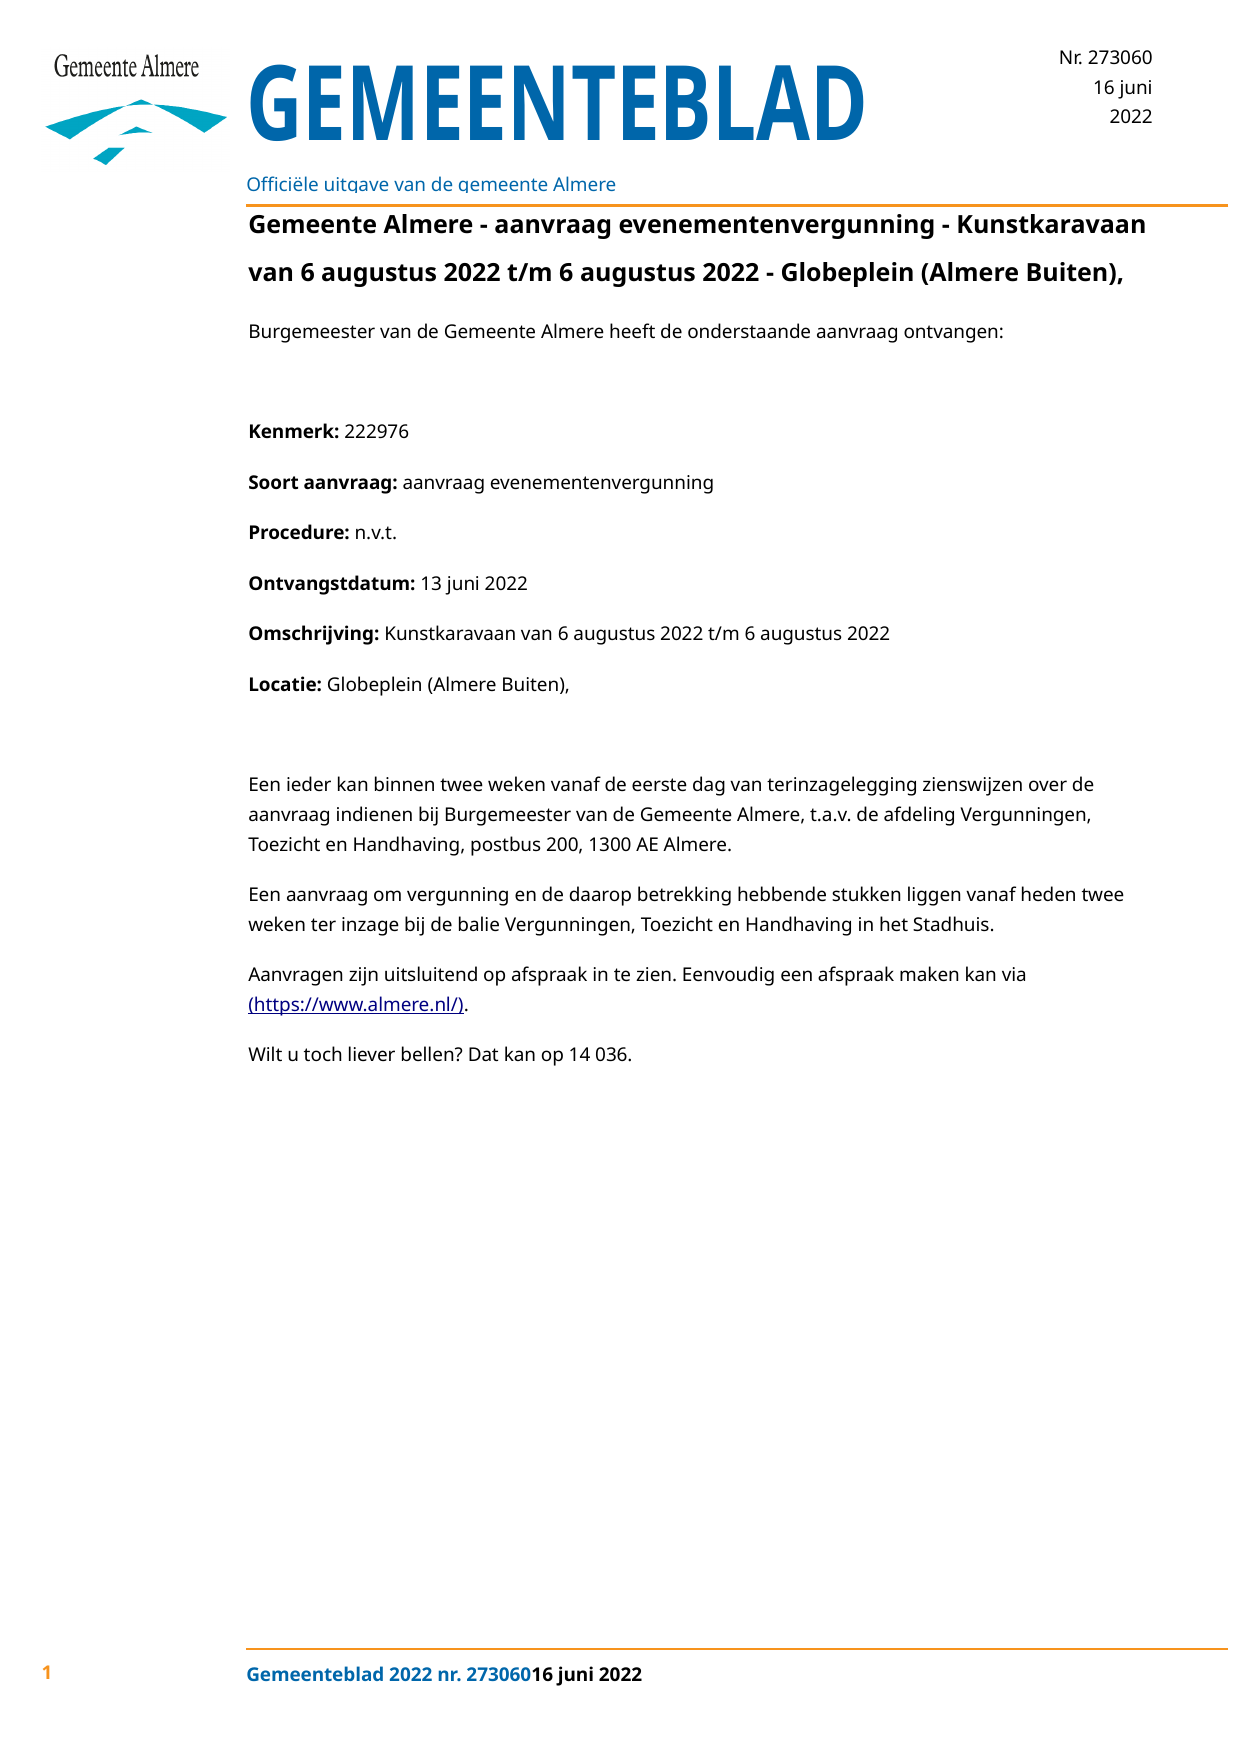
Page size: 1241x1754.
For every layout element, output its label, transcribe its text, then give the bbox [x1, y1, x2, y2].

text Wilt u toch liever bellen? Dat kan op 14 036. [248, 1041, 1152, 1067]
text Ontvangstdatum: 13 juni 2022 [248, 570, 1152, 596]
text Locatie: Globeplein (Almere Buiten), [248, 671, 1152, 697]
text Omschrijving: Kunstkaravaan van 6 augustus 2022 t/m 6 augustus 2022 [248, 620, 1152, 646]
text Kenmerk: 222976 [248, 419, 1152, 444]
text Soort aanvraag: aanvraag evenementenvergunning [248, 469, 1152, 495]
text Gemeente Almere - aanvraag evenementenvergunning - Kunstkaravaan van 6 augustus 2022 t/m 6 augustus 2022 - Globeplein (Almere Buiten), [248, 207, 1152, 288]
text Een ieder kan binnen twee weken vanaf de eerste dag van terinzagelegging zienswijzen over de aanvraag indienen bij Burgemeester van de Gemeente Almere, t.a.v. de afdeling Vergunningen, Toezicht en Handhaving, postbus 200, 1300 AE Almere. [248, 772, 1152, 857]
text Aanvragen zijn uitsluitend op afspraak in te zien. Eenvoudig een afspraak maken kan via (https://www.almere.nl/). [248, 961, 1152, 1017]
text Procedure: n.v.t. [248, 519, 1152, 545]
text Burgemeester van de Gemeente Almere heeft de onderstaande aanvraag ontvangen: [248, 318, 1152, 344]
text Een aanvraag om vergunning en de daarop betrekking hebbende stukken liggen vanaf heden twee weken ter inzage bij de balie Vergunningen, Toezicht en Handhaving in het Stadhuis. [248, 881, 1152, 937]
picture [41, 47, 231, 172]
